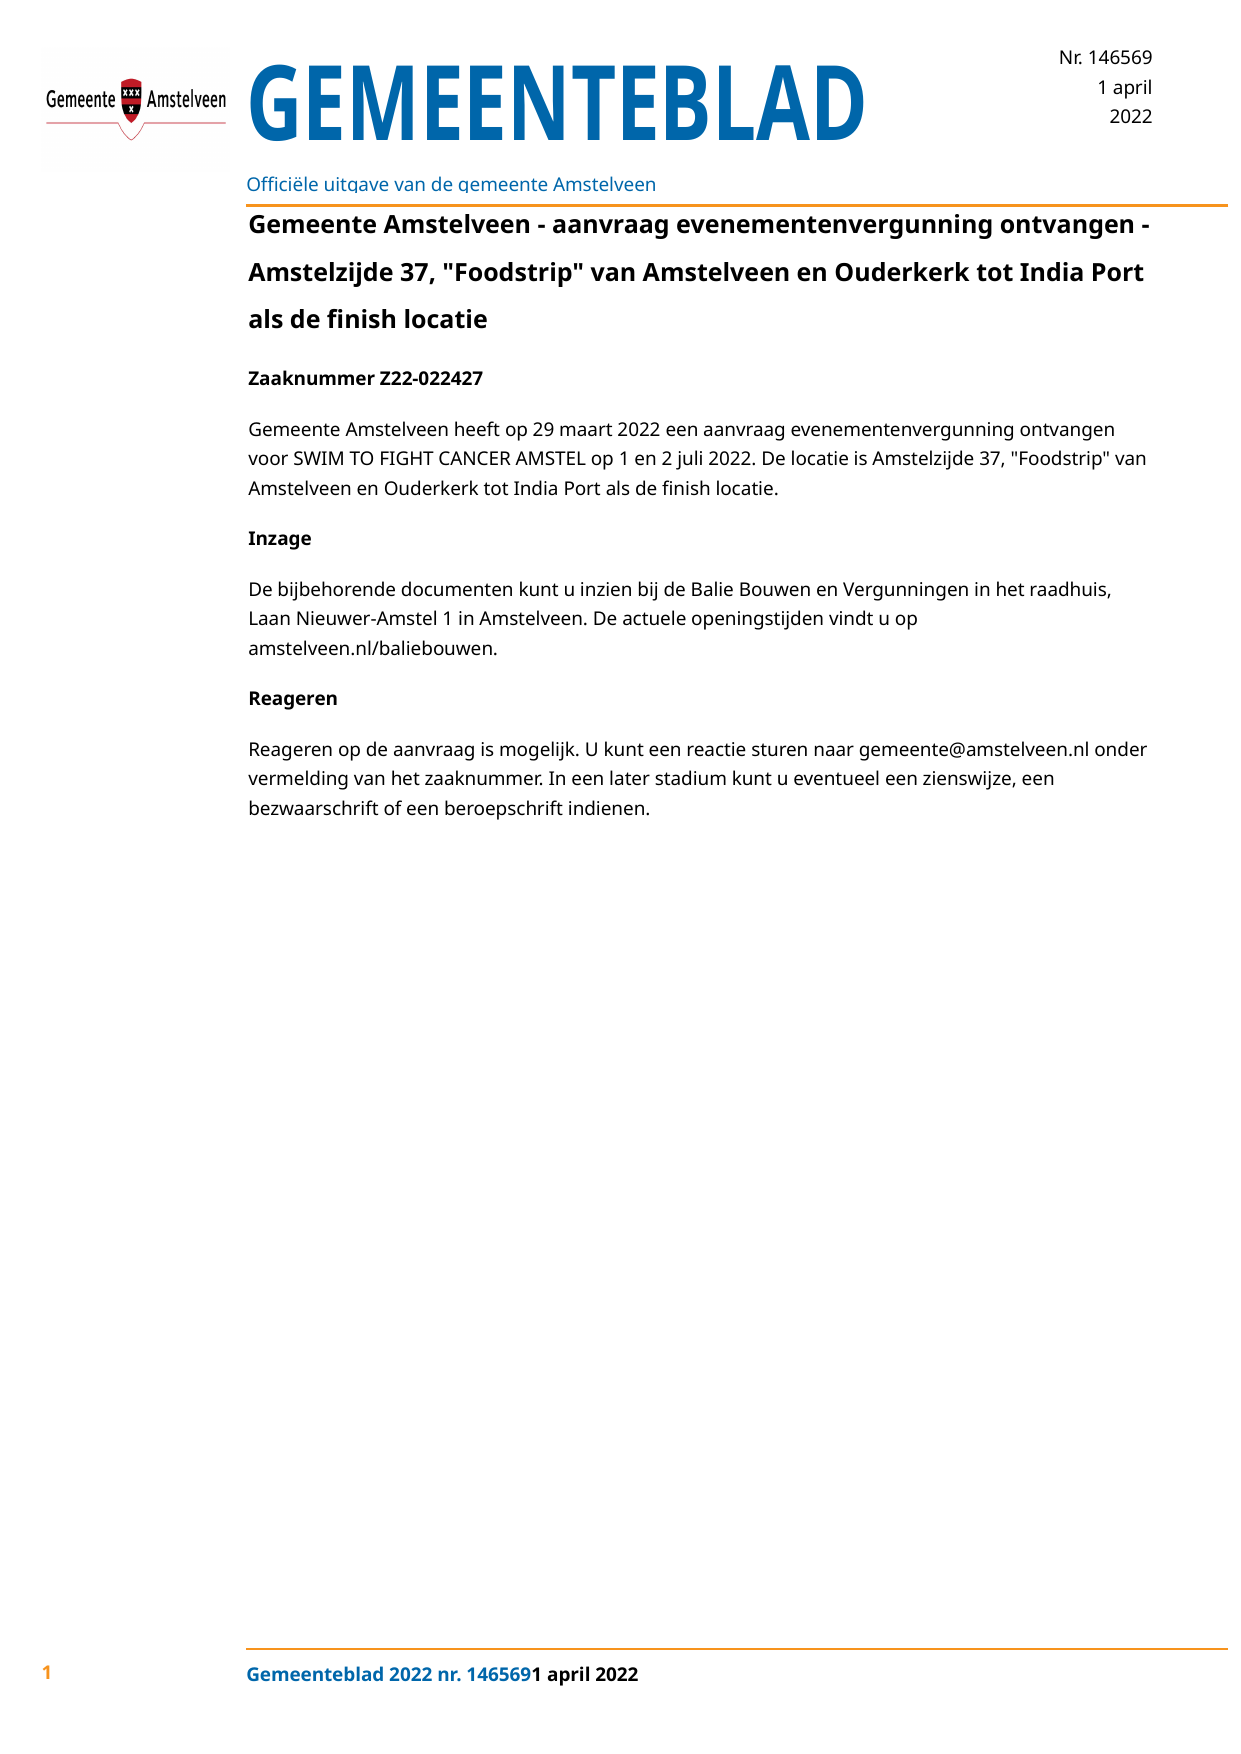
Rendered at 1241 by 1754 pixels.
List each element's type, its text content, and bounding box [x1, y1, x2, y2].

text Reageren [248, 686, 1152, 711]
text De bijbehorende documenten kunt u inzien bij de Balie Bouwen en Vergunningen in het raadhuis, Laan Nieuwer-Amstel 1 in Amstelveen. De actuele openingstijden vindt u op amstelveen.nl/baliebouwen. [248, 576, 1152, 661]
text Zaaknummer Z22-022427 [248, 366, 1152, 391]
text Gemeente Amstelveen - aanvraag evenementenvergunning ontvangen - Amstelzijde 37, "Foodstrip" van Amstelveen en Ouderkerk tot India Port als de finish locatie [248, 207, 1152, 336]
text Reageren op de aanvraag is mogelijk. U kunt een reactie sturen naar gemeente@amstelveen.nl onder vermelding van het zaaknummer. In een later stadium kunt u eventueel een zienswijze, een bezwaarschrift of een beroepschrift indienen. [248, 736, 1152, 821]
text Gemeente Amstelveen heeft op 29 maart 2022 een aanvraag evenementenvergunning ontvangen voor SWIM TO FIGHT CANCER AMSTEL op 1 en 2 juli 2022. De locatie is Amstelzijde 37, "Foodstrip" van Amstelveen en Ouderkerk tot India Port als de finish locatie. [248, 416, 1152, 501]
text Inzage [248, 526, 1152, 551]
picture [41, 47, 231, 172]
